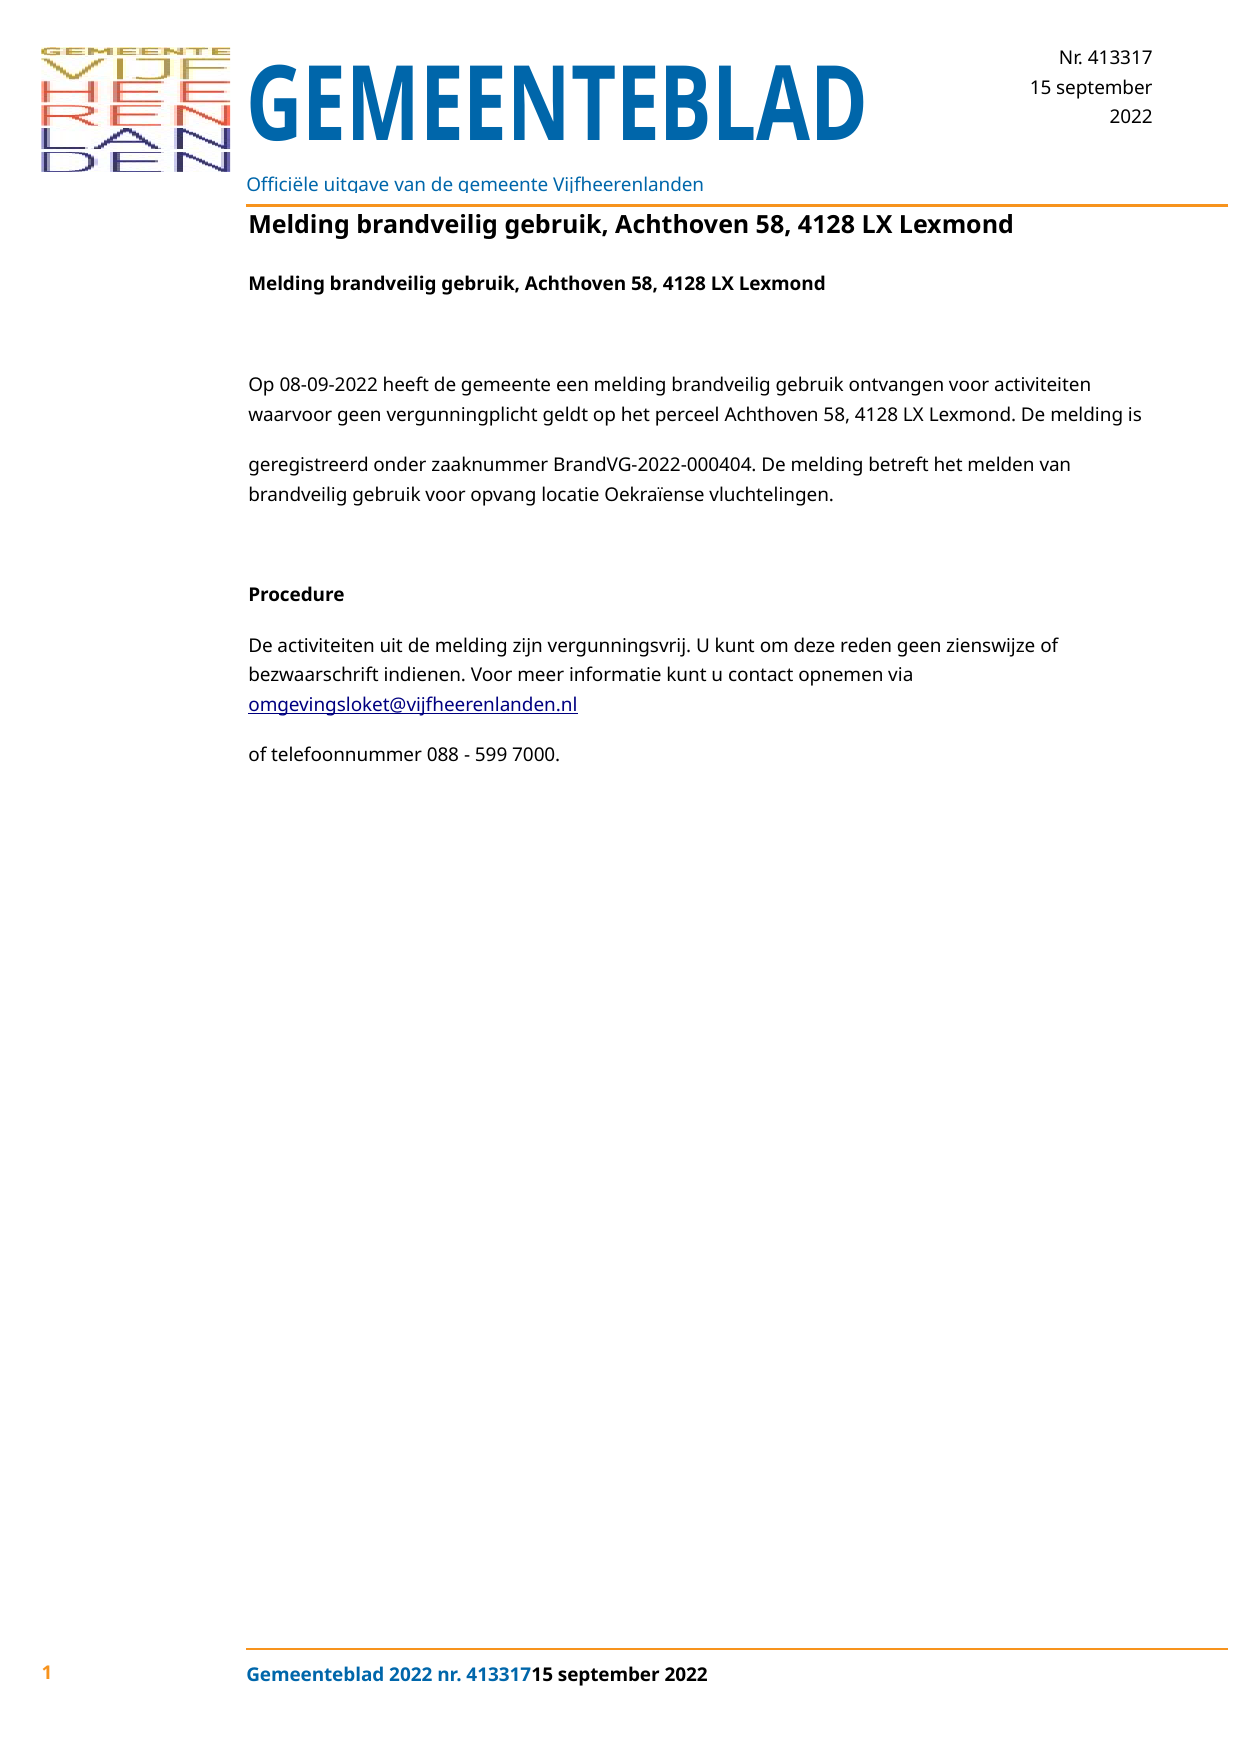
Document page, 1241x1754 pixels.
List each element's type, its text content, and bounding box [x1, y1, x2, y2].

text Melding brandveilig gebruik, Achthoven 58, 4128 LX Lexmond [248, 270, 1152, 296]
picture [41, 47, 231, 172]
text geregistreerd onder zaaknummer BrandVG-2022-000404. De melding betreft het melden van brandveilig gebruik voor opvang locatie Oekraïense vluchtelingen. [248, 451, 1152, 506]
text Melding brandveilig gebruik, Achthoven 58, 4128 LX Lexmond [248, 207, 1152, 241]
text Op 08-09-2022 heeft de gemeente een melding brandveilig gebruik ontvangen voor activiteiten waarvoor geen vergunningplicht geldt op het perceel Achthoven 58, 4128 LX Lexmond. De melding is [248, 371, 1152, 426]
text Procedure [248, 582, 1152, 607]
text De activiteiten uit de melding zijn vergunningsvrij. U kunt om deze reden geen zienswijze of bezwaarschrift indienen. Voor meer informatie kunt u contact opnemen via omgevingsloket@vijfheerenlanden.nl [248, 632, 1152, 717]
text of telefoonnummer 088 - 599 7000. [248, 742, 1152, 767]
